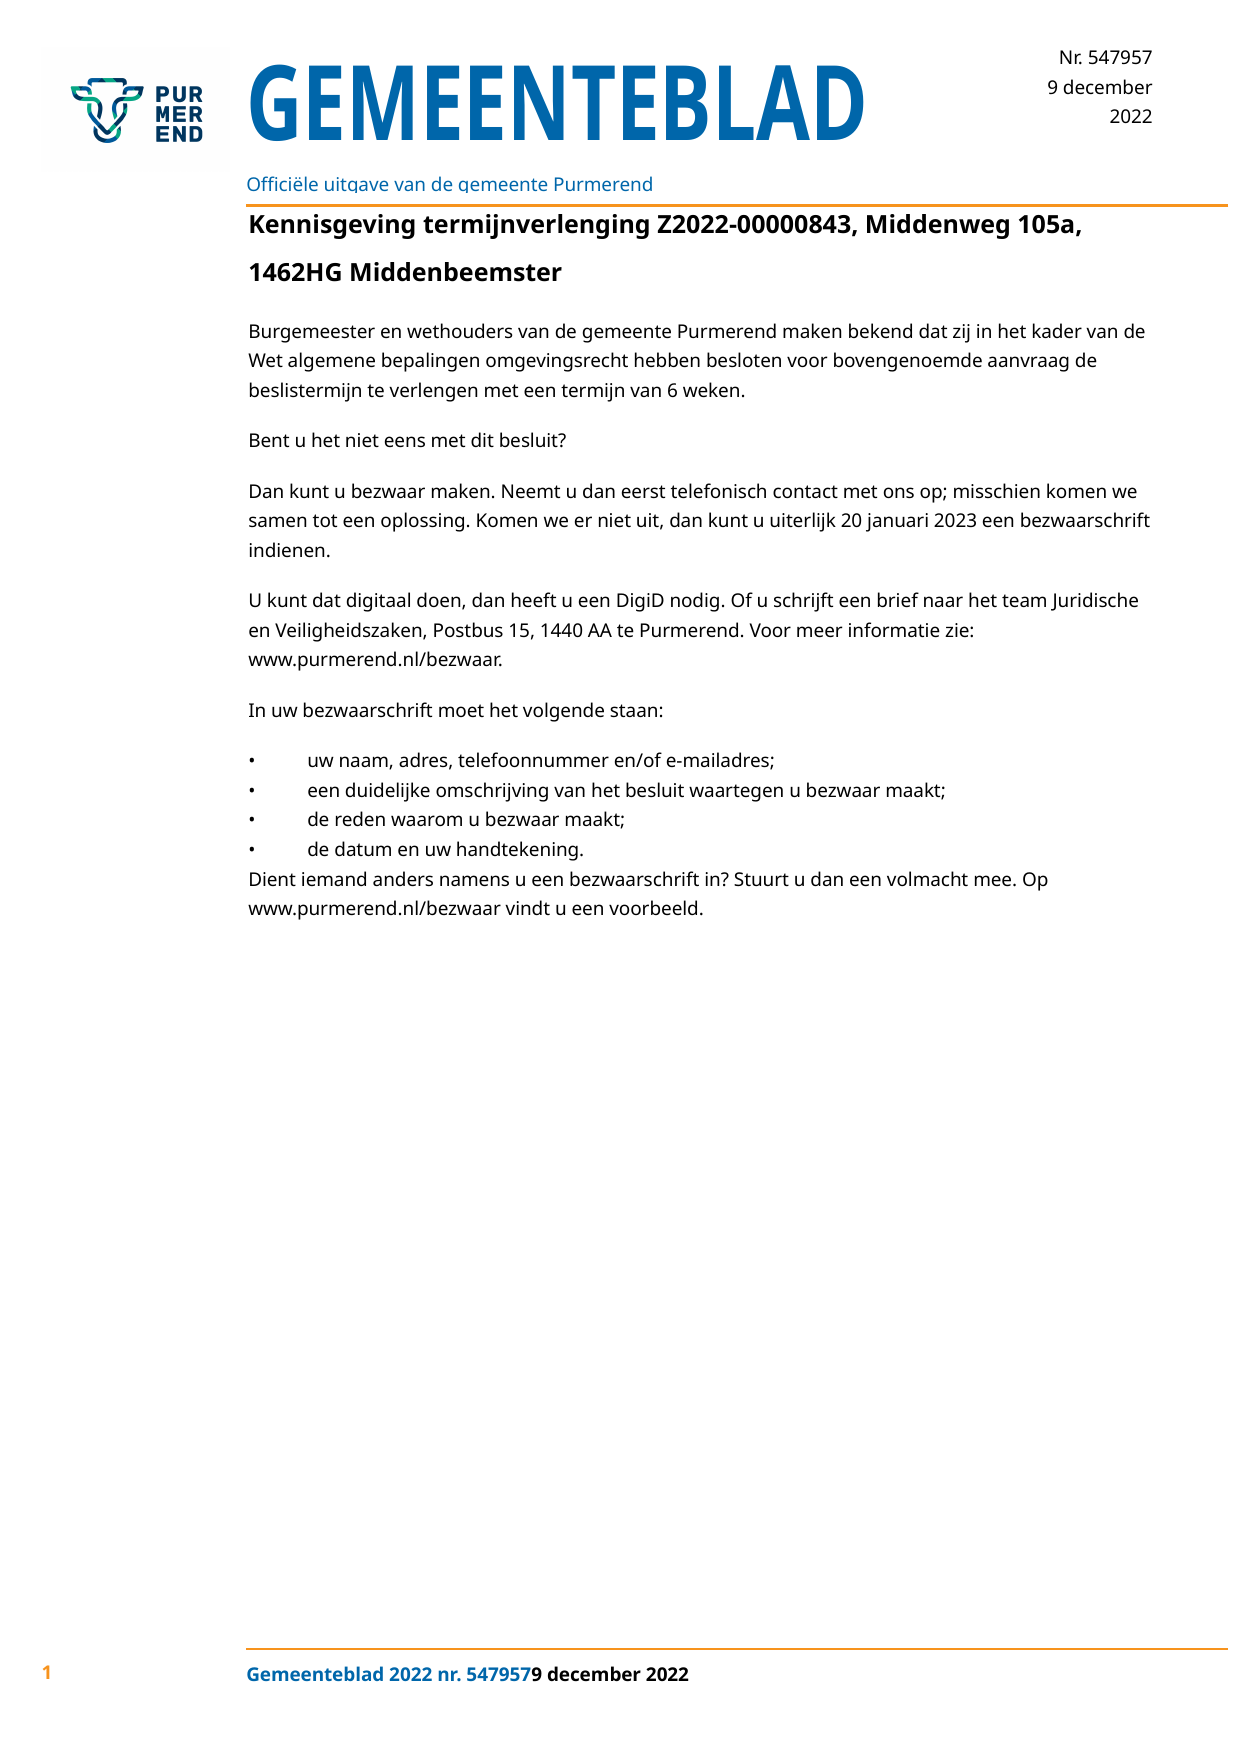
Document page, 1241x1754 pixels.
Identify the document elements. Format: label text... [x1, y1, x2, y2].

list de datum en uw handtekening. [248, 836, 1152, 862]
text Burgemeester en wethouders van de gemeente Purmerend maken bekend dat zij in het kader van de Wet algemene bepalingen omgevingsrecht hebben besloten voor bovengenoemde aanvraag de beslistermijn te verlengen met een termijn van 6 weken. [248, 318, 1152, 403]
text Dient iemand anders namens u een bezwaarschrift in? Stuurt u dan een volmacht mee. Op www.purmerend.nl/bezwaar vindt u een voorbeeld. [248, 866, 1152, 921]
text Bent u het niet eens met dit besluit? [248, 427, 1152, 453]
list de reden waarom u bezwaar maakt; [248, 807, 1152, 832]
list een duidelijke omschrijving van het besluit waartegen u bezwaar maakt; [248, 777, 1152, 803]
text Dan kunt u bezwaar maken. Neemt u dan eerst telefonisch contact met ons op; misschien komen we samen tot een oplossing. Komen we er niet uit, dan kunt u uiterlijk 20 januari 2023 een bezwaarschrift indienen. [248, 478, 1152, 563]
text U kunt dat digitaal doen, dan heeft u een DigiD nodig. Of u schrijft een brief naar het team Juridische en Veiligheidszaken, Postbus 15, 1440 AA te Purmerend. Voor meer informatie zie: www.purmerend.nl/bezwaar. [248, 587, 1152, 672]
list uw naam, adres, telefoonnummer en/of e-mailadres; [248, 747, 1152, 773]
text Kennisgeving termijnverlenging Z2022-00000843, Middenweg 105a, 1462HG Middenbeemster [248, 207, 1152, 288]
text In uw bezwaarschrift moet het volgende staan: [248, 697, 1152, 723]
picture [41, 47, 231, 172]
